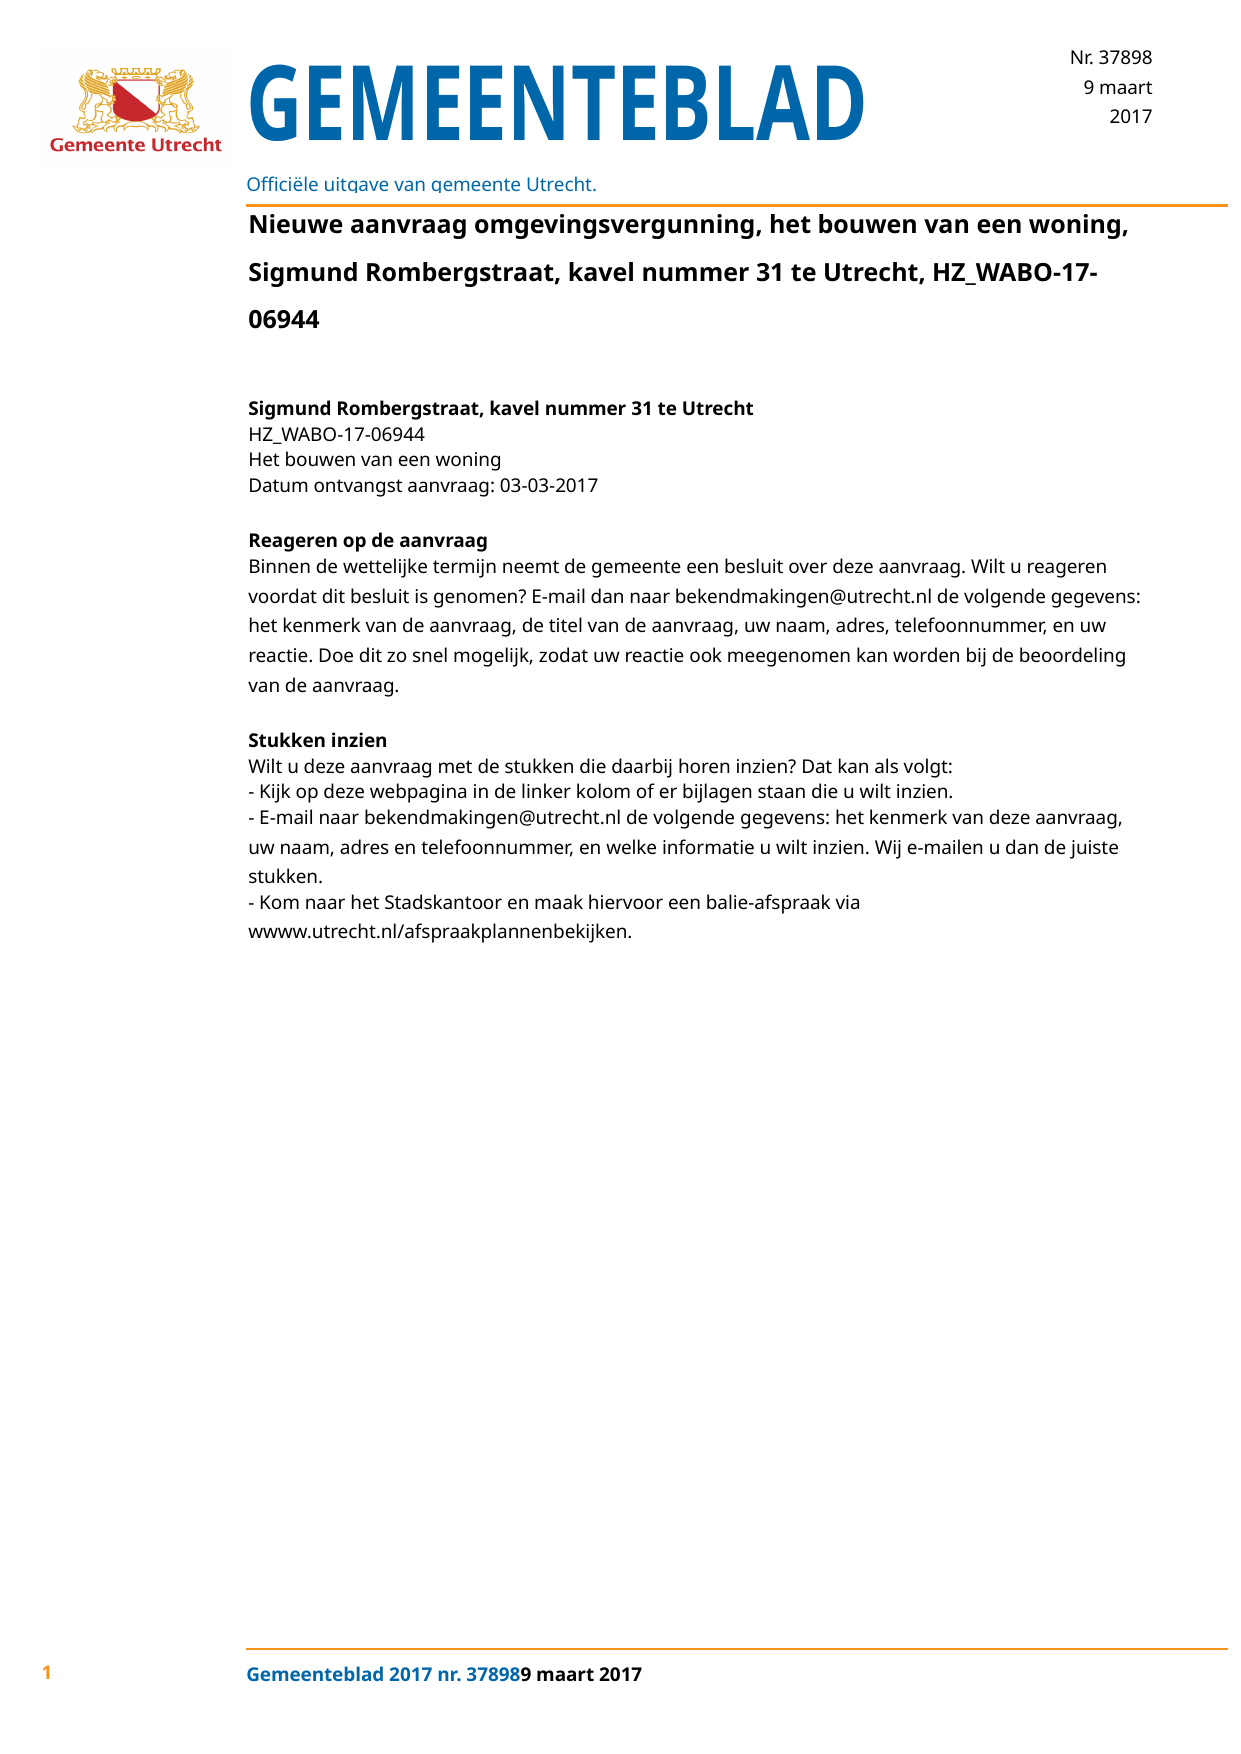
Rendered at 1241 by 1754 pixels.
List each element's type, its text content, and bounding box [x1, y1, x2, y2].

table_cell - E-mail naar bekendmakingen@utrecht.nl de volgende gegevens: het kenmerk van deze aanvraag, uw naam, adres en telefoonnummer, en welke informatie u wilt inzien. Wij e-mailen u dan de juiste stukken. [248, 804, 1152, 889]
table_cell Reageren op de aanvraag [248, 528, 1152, 553]
table_cell Binnen de wettelijke termijn neemt de gemeente een besluit over deze aanvraag. Wilt u reageren voordat dit besluit is genomen? E-mail dan naar bekendmakingen@utrecht.nl de volgende gegevens: het kenmerk van de aanvraag, de titel van de aanvraag, uw naam, adres, telefoonnummer, en uw reactie. Doe dit zo snel mogelijk, zodat uw reactie ook meegenomen kan worden bij de beoordeling van de aanvraag. [248, 554, 1152, 727]
table_cell - Kijk op deze webpagina in de linker kolom of er bijlagen staan die u wilt inzien. [248, 779, 1152, 804]
text Nieuwe aanvraag omgevingsvergunning, het bouwen van een woning, Sigmund Rombergstraat, kavel nummer 31 te Utrecht, HZ_WABO-17-06944 [248, 207, 1152, 336]
table_cell Het bouwen van een woning [248, 447, 1152, 472]
table_cell - Kom naar het Stadskantoor en maak hiervoor een balie-afspraak via wwww.utrecht.nl/afspraakplannenbekijken. [248, 889, 1152, 944]
table_cell Stukken inzien [248, 727, 1152, 753]
picture [41, 47, 231, 172]
table_cell Wilt u deze aanvraag met de stukken die daarbij horen inzien? Dat kan als volgt: [248, 753, 1152, 778]
table_cell HZ_WABO-17-06944 [248, 421, 1152, 447]
table_cell Datum ontvangst aanvraag: 03-03-2017 [248, 473, 1152, 528]
table_header Sigmund Rombergstraat, kavel nummer 31 te Utrecht [248, 395, 1152, 421]
